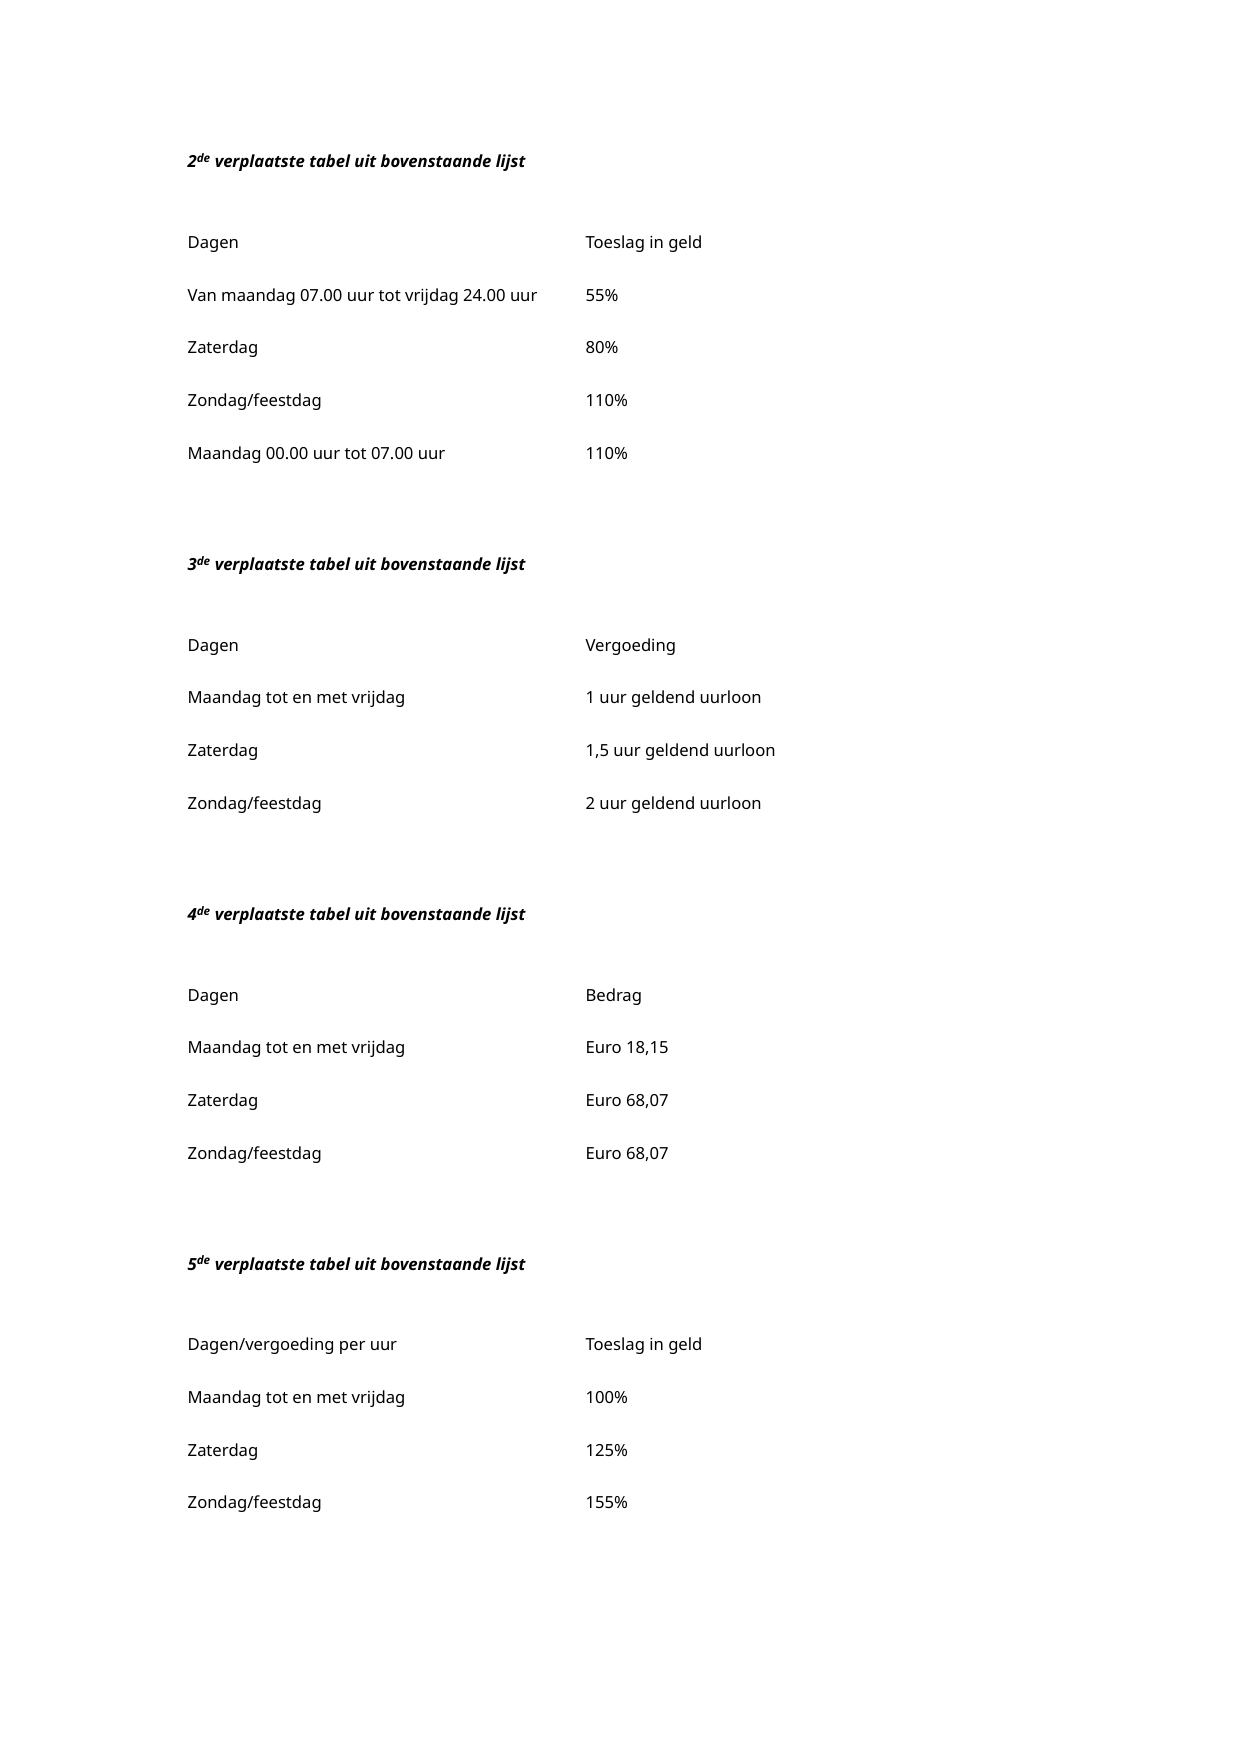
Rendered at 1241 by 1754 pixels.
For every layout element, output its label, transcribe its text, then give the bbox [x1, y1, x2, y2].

table_header Dagen [188, 633, 585, 686]
table_cell Zaterdag [188, 1089, 585, 1141]
table_cell Zondag/feestdag [188, 1141, 585, 1194]
table_header Toeslag in geld [585, 231, 1053, 283]
table_header Bedrag [585, 983, 1053, 1036]
table_header Toeslag in geld [585, 1333, 1053, 1386]
table_cell Zaterdag [188, 1439, 585, 1491]
table_cell 100% [585, 1386, 1053, 1438]
table_cell Maandag 00.00 uur tot 07.00 uur [188, 441, 585, 494]
table_cell 155% [585, 1491, 1053, 1544]
table_cell 55% [585, 283, 1053, 336]
table_cell 125% [585, 1439, 1053, 1491]
table_cell Maandag tot en met vrijdag [188, 1386, 585, 1438]
table_header Dagen [188, 983, 585, 1036]
table_cell Zaterdag [188, 739, 585, 791]
table_header Vergoeding [585, 633, 1053, 686]
table_cell 110% [585, 441, 1053, 494]
text 3de verplaatste tabel uit bovenstaande lijst [187, 553, 1053, 575]
table_cell Van maandag 07.00 uur tot vrijdag 24.00 uur [188, 283, 585, 336]
table_cell Euro 18,15 [585, 1036, 1053, 1088]
table_cell Zondag/feestdag [188, 791, 585, 844]
table_cell 80% [585, 336, 1053, 389]
table_cell Maandag tot en met vrijdag [188, 1036, 585, 1088]
text 2de verplaatste tabel uit bovenstaande lijst [187, 150, 1053, 173]
table_header Dagen/vergoeding per uur [188, 1333, 585, 1386]
table_cell Euro 68,07 [585, 1089, 1053, 1141]
table_cell 1 uur geldend uurloon [585, 686, 1053, 739]
table_cell Zondag/feestdag [188, 389, 585, 441]
table_cell Zaterdag [188, 336, 585, 389]
table_cell Zondag/feestdag [188, 1491, 585, 1544]
text 4de verplaatste tabel uit bovenstaande lijst [187, 902, 1053, 925]
text 5de verplaatste tabel uit bovenstaande lijst [187, 1252, 1053, 1275]
table_cell 1,5 uur geldend uurloon [585, 739, 1053, 791]
table_cell Maandag tot en met vrijdag [188, 686, 585, 739]
table_cell Euro 68,07 [585, 1141, 1053, 1194]
table_cell 110% [585, 389, 1053, 441]
table_cell 2 uur geldend uurloon [585, 791, 1053, 844]
table_header Dagen [188, 231, 585, 283]
